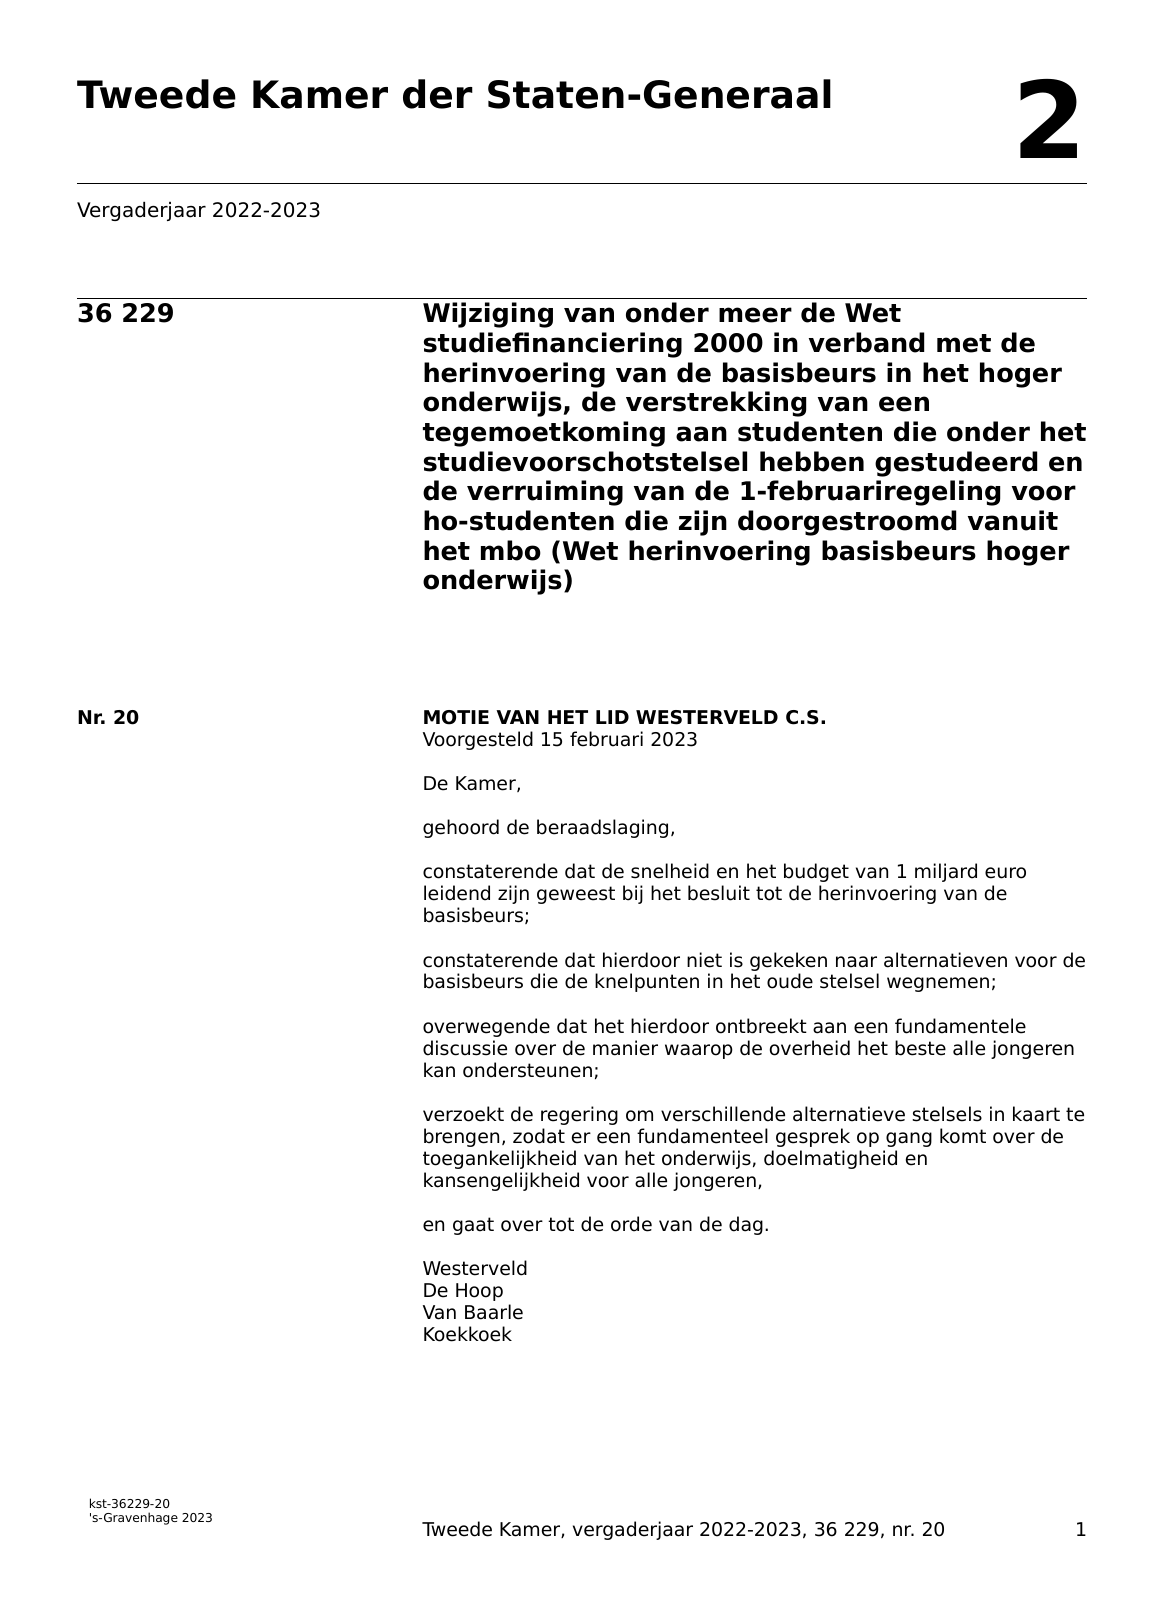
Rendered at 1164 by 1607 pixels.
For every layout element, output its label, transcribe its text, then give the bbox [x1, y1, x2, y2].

text overwegende dat het hierdoor ontbreekt aan een fundamentele discussie over de manier waarop de overheid het beste alle jongeren kan ondersteunen; [422, 1016, 1087, 1082]
table_cell Vergaderjaar 2022-2023 [77, 184, 1087, 298]
text gehoord de beraadslaging, [422, 817, 1087, 839]
text Westerveld [422, 1258, 1087, 1280]
text constaterende dat hierdoor niet is gekeken naar alternatieven voor de basisbeurs die de knelpunten in het oude stelsel wegnemen; [422, 949, 1087, 993]
table_header 2 [886, 59, 1087, 183]
text kst-36229-20 [88, 1497, 323, 1511]
text Voorgesteld 15 februari 2023 [422, 729, 1087, 751]
text Van Baarle [422, 1302, 1087, 1324]
text verzoekt de regering om verschillende alternatieve stelsels in kaart te brengen, zodat er een fundamenteel gesprek op gang komt over de toegankelijkheid van het onderwijs, doelmatigheid en kansengelijkheid voor alle jongeren, [422, 1104, 1087, 1192]
text De Kamer, [422, 773, 1087, 795]
subtitle 36 229 Wijziging van onder meer de Wet studiefinanciering 2000 in verband met de herinvoering van de basisbeurs in het hoger onderwijs, de verstrekking van een tegemoetkoming aan studenten die onder het studievoorschotstelsel hebben gestudeerd en de verruiming van de 1-februariregeling voor ho-studenten die zijn doorgestroomd vanuit het mbo (Wet herinvoering basisbeurs hoger onderwijs) [77, 299, 1087, 596]
subtitle Nr. 20 MOTIE VAN HET LID WESTERVELD C.S. [77, 707, 1087, 729]
text Koekkoek [422, 1324, 1087, 1346]
text 's-Gravenhage 2023 [88, 1511, 323, 1525]
text en gaat over tot de orde van de dag. [422, 1214, 1087, 1236]
table_header Tweede Kamer der Staten-Generaal [77, 59, 886, 183]
text constaterende dat de snelheid en het budget van 1 miljard euro leidend zijn geweest bij het besluit tot de herinvoering van de basisbeurs; [422, 861, 1087, 927]
text De Hoop [422, 1280, 1087, 1302]
